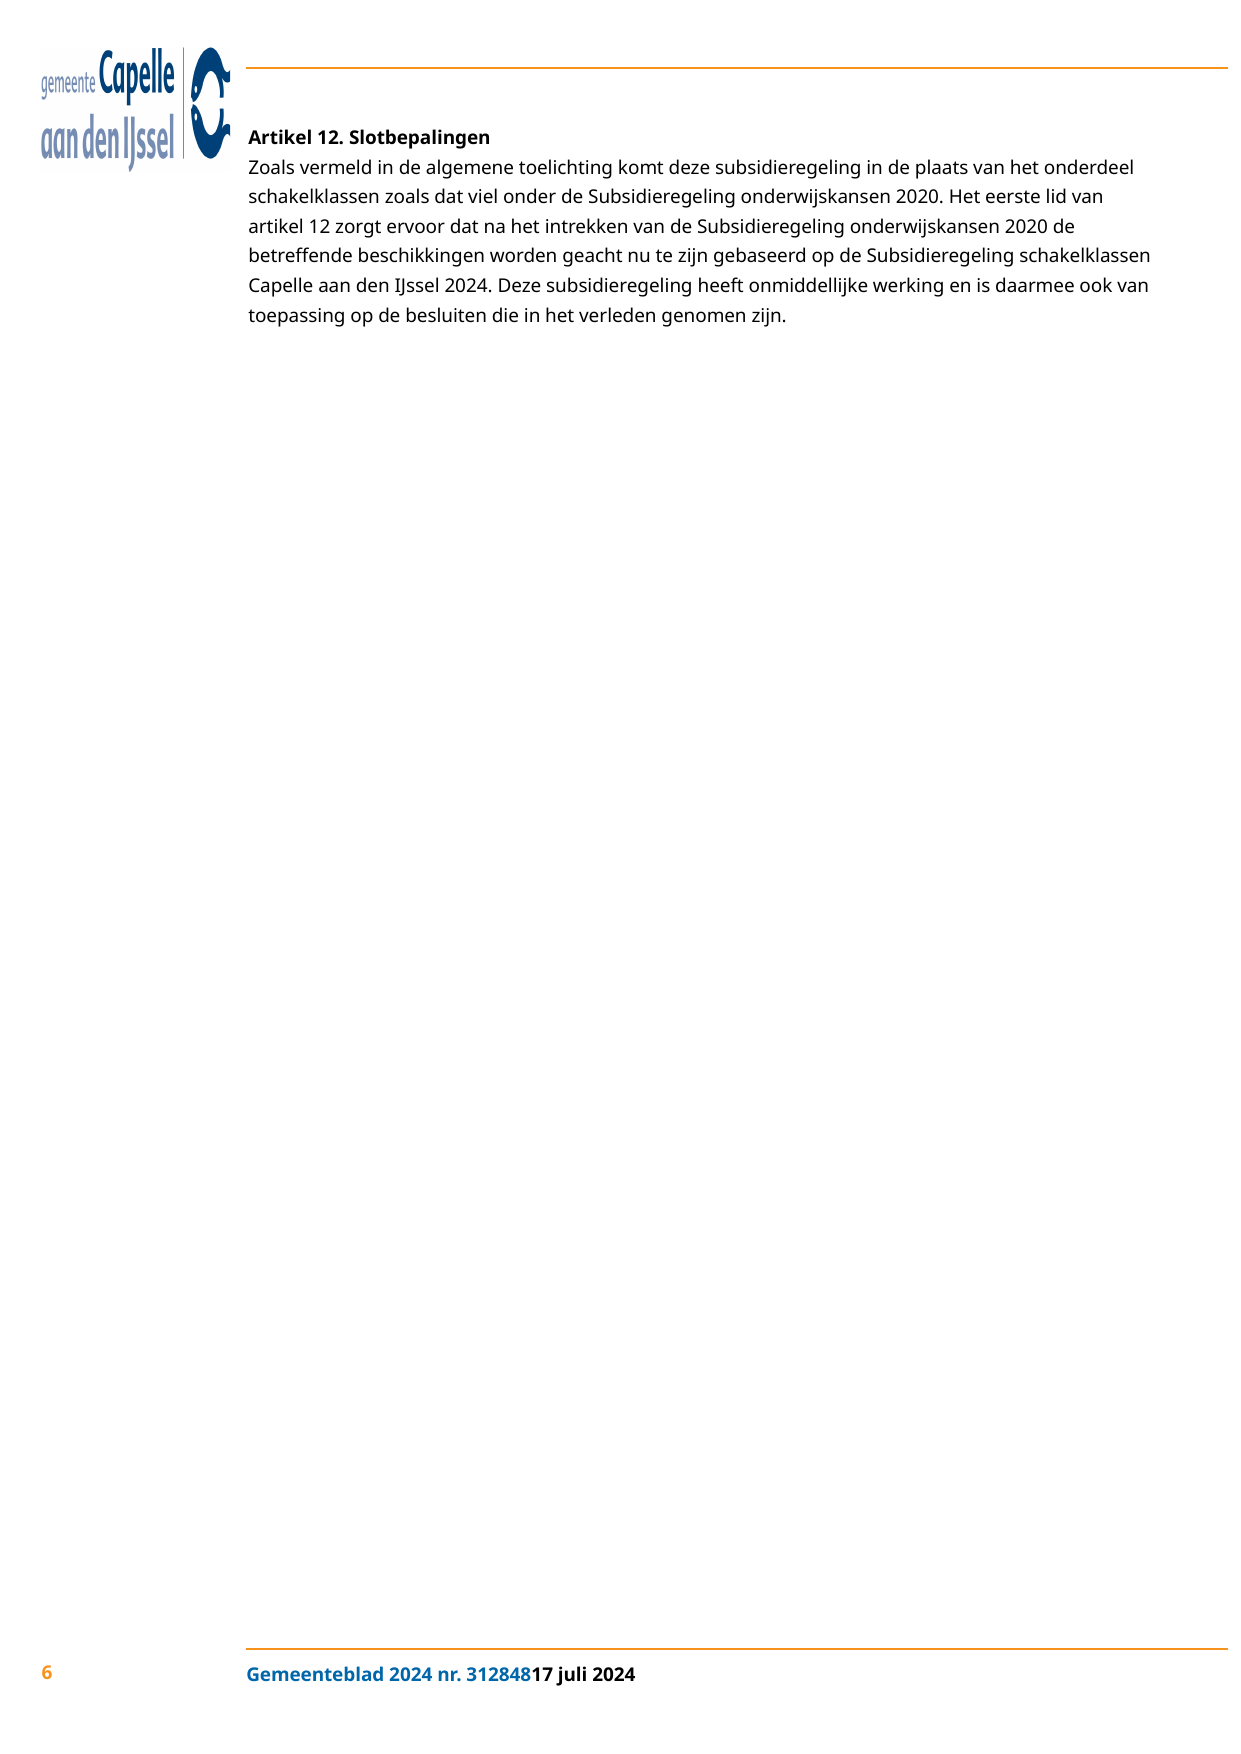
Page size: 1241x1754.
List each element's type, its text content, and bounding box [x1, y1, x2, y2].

text Zoals vermeld in de algemene toelichting komt deze subsidieregeling in de plaats van het onderdeel schakelklassen zoals dat viel onder de Subsidieregeling onderwijskansen 2020. Het eerste lid van artikel 12 zorgt ervoor dat na het intrekken van de Subsidieregeling onderwijskansen 2020 de betreffende beschikkingen worden geacht nu te zijn gebaseerd op de Subsidieregeling schakelklassen Capelle aan den IJssel 2024. Deze subsidieregeling heeft onmiddellijke werking en is daarmee ook van toepassing op de besluiten die in het verleden genomen zijn. [248, 154, 1152, 328]
text Artikel 12. Slotbepalingen [248, 124, 1152, 150]
picture [41, 47, 231, 172]
